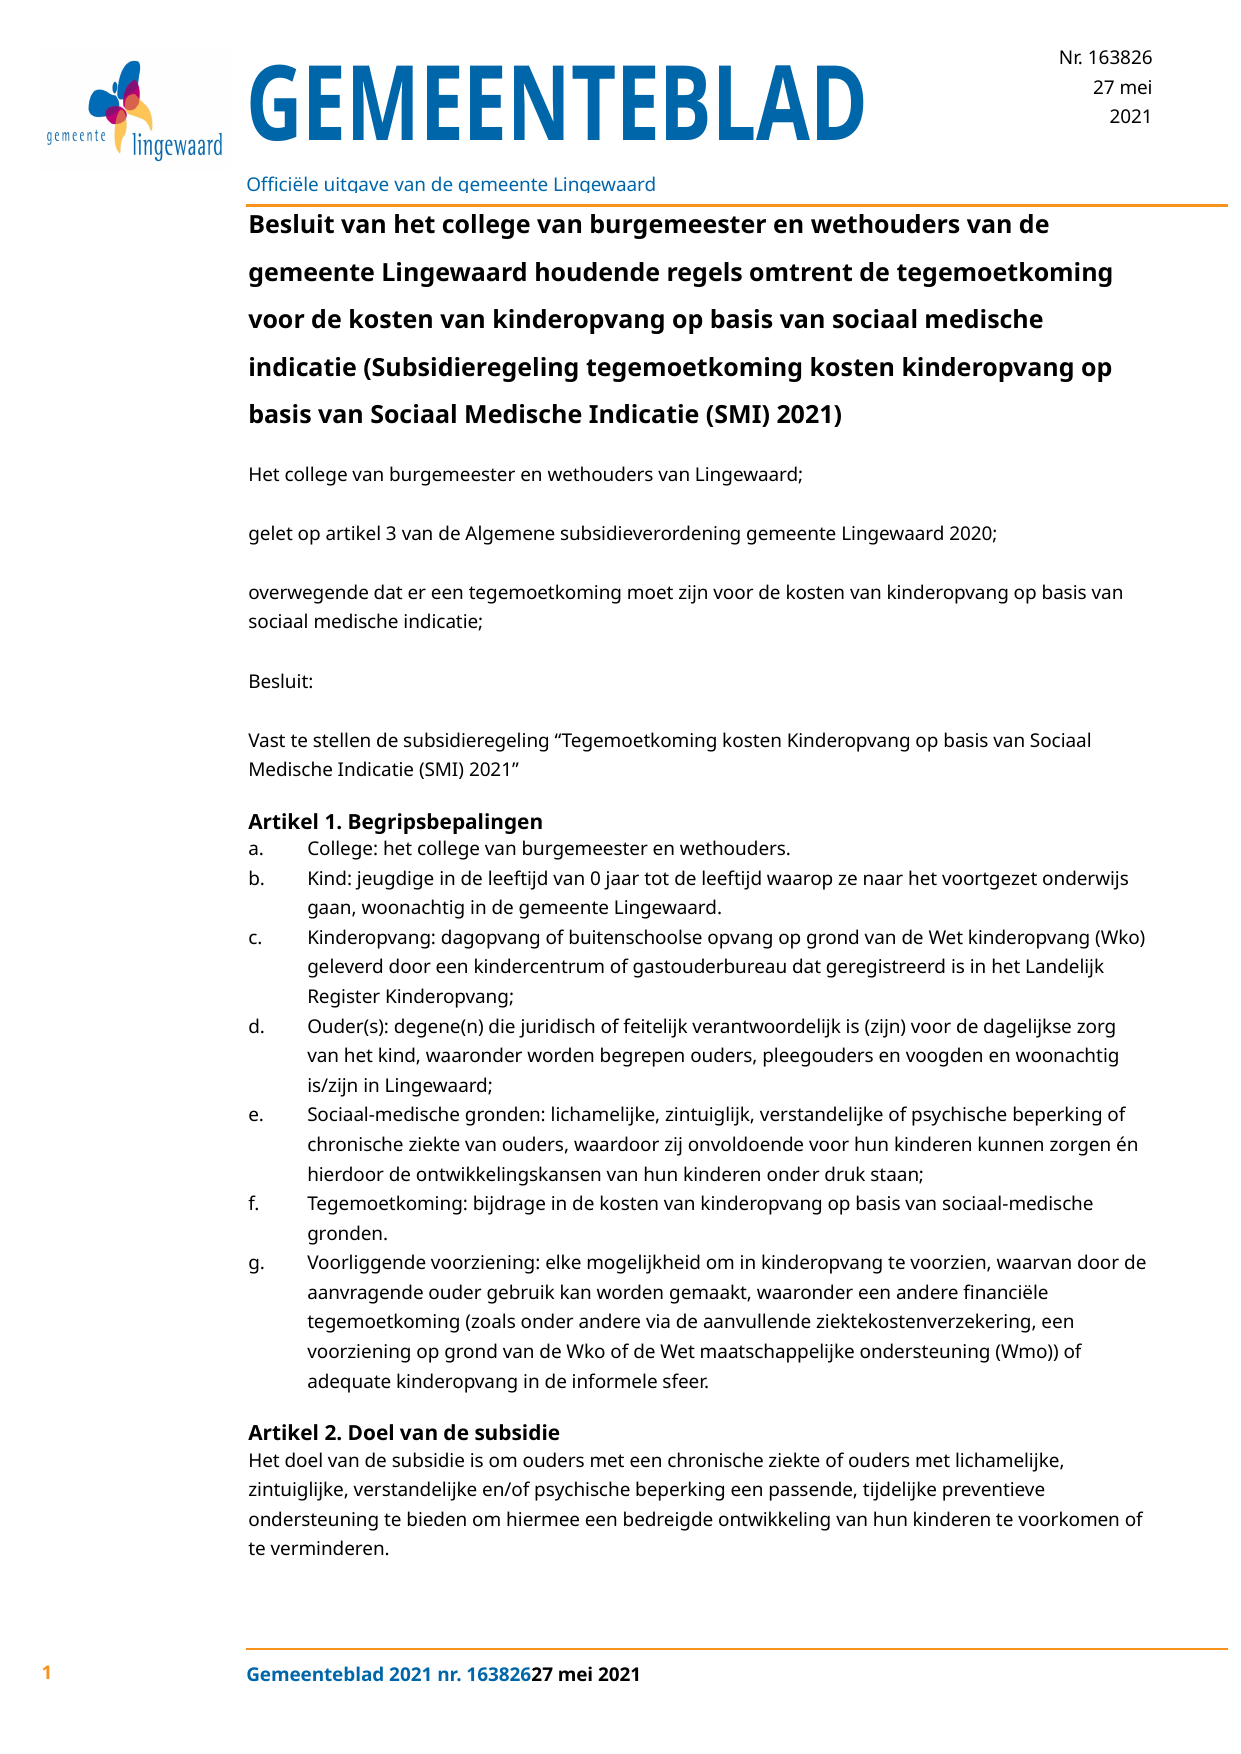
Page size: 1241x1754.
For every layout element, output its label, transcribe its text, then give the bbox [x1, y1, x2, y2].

picture [41, 47, 231, 172]
text Het college van burgemeester en wethouders van Lingewaard; [248, 461, 1152, 486]
text Het doel van de subsidie is om ouders met een chronische ziekte of ouders met lichamelijke, zintuiglijke, verstandelijke en/of psychische beperking een passende, tijdelijke preventieve ondersteuning te bieden om hiermee een bedreigde ontwikkeling van hun kinderen te voorkomen of te verminderen. [248, 1447, 1152, 1561]
text gelet op artikel 3 van de Algemene subsidieverordening gemeente Lingewaard 2020; [248, 520, 1152, 546]
text overwegende dat er een tegemoetkoming moet zijn voor de kosten van kinderopvang op basis van sociaal medische indicatie; [248, 579, 1152, 634]
list Tegemoetkoming: bijdrage in de kosten van kinderopvang op basis van sociaal-medische gronden. [248, 1190, 1152, 1246]
text Artikel 2. Doel van de subsidie [248, 1418, 1152, 1447]
list Kinderopvang: dagopvang of buitenschoolse opvang op grond van de Wet kinderopvang (Wko) geleverd door een kindercentrum of gastouderbureau dat geregistreerd is in het Landelijk Register Kinderopvang; [248, 924, 1152, 1009]
text Besluit: [248, 668, 1152, 693]
text Vast te stellen de subsidieregeling “Tegemoetkoming kosten Kinderopvang op basis van Sociaal Medische Indicatie (SMI) 2021” [248, 727, 1152, 782]
text Artikel 1. Begripsbepalingen [248, 807, 1152, 835]
list College: het college van burgemeester en wethouders. [248, 835, 1152, 861]
list Voorliggende voorziening: elke mogelijkheid om in kinderopvang te voorzien, waarvan door de aanvragende ouder gebruik kan worden gemaakt, waaronder een andere financiële tegemoetkoming (zoals onder andere via de aanvullende ziektekostenverzekering, een voorziening op grond van de Wko of de Wet maatschappelijke ondersteuning (Wmo)) of adequate kinderopvang in de informele sfeer. [248, 1249, 1152, 1394]
list Kind: jeugdige in de leeftijd van 0 jaar tot de leeftijd waarop ze naar het voortgezet onderwijs gaan, woonachtig in de gemeente Lingewaard. [248, 865, 1152, 920]
list Sociaal-medische gronden: lichamelijke, zintuiglijk, verstandelijke of psychische beperking of chronische ziekte van ouders, waardoor zij onvoldoende voor hun kinderen kunnen zorgen én hierdoor de ontwikkelingskansen van hun kinderen onder druk staan; [248, 1102, 1152, 1187]
text Besluit van het college van burgemeester en wethouders van de gemeente Lingewaard houdende regels omtrent de tegemoetkoming voor de kosten van kinderopvang op basis van sociaal medische indicatie (Subsidieregeling tegemoetkoming kosten kinderopvang op basis van Sociaal Medische Indicatie (SMI) 2021) [248, 207, 1152, 431]
list Ouder(s): degene(n) die juridisch of feitelijk verantwoordelijk is (zijn) voor de dagelijkse zorg van het kind, waaronder worden begrepen ouders, pleegouders en voogden en woonachtig is/zijn in Lingewaard; [248, 1013, 1152, 1098]
